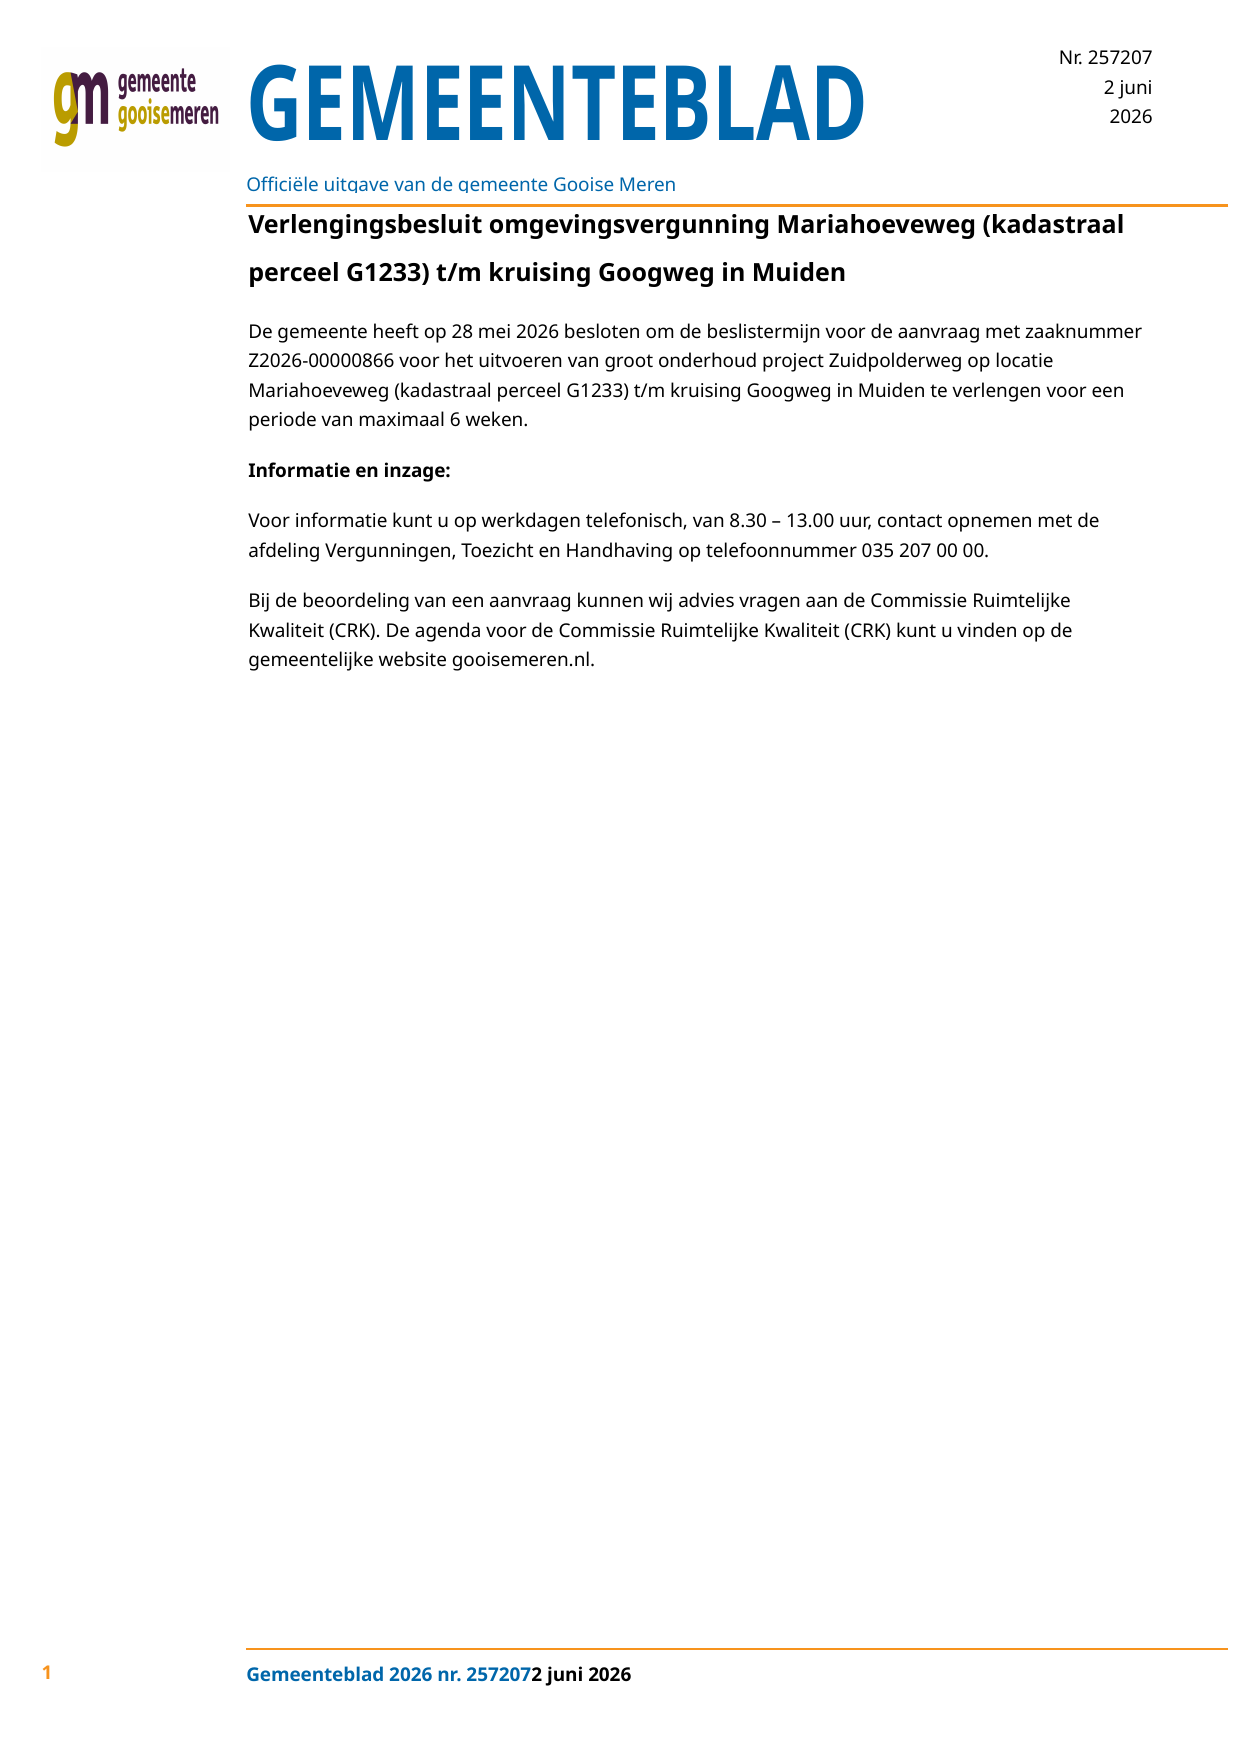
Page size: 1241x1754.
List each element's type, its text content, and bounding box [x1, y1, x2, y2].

text Informatie en inzage: [248, 457, 1152, 483]
text De gemeente heeft op 28 mei 2026 besloten om de beslistermijn voor de aanvraag met zaaknummer Z2026-00000866 voor het uitvoeren van groot onderhoud project Zuidpolderweg op locatie Mariahoeveweg (kadastraal perceel G1233) t/m kruising Googweg in Muiden te verlengen voor een periode van maximaal 6 weken. [248, 318, 1152, 432]
text Voor informatie kunt u op werkdagen telefonisch, van 8.30 – 13.00 uur, contact opnemen met de afdeling Vergunningen, Toezicht en Handhaving op telefoonnummer 035 207 00 00. [248, 507, 1152, 563]
text Verlengingsbesluit omgevingsvergunning Mariahoeveweg (kadastraal perceel G1233) t/m kruising Googweg in Muiden [248, 207, 1152, 288]
text Bij de beoordeling van een aanvraag kunnen wij advies vragen aan de Commissie Ruimtelijke Kwaliteit (CRK). De agenda voor de Commissie Ruimtelijke Kwaliteit (CRK) kunt u vinden op de gemeentelijke website gooisemeren.nl. [248, 587, 1152, 672]
picture [41, 47, 231, 172]
